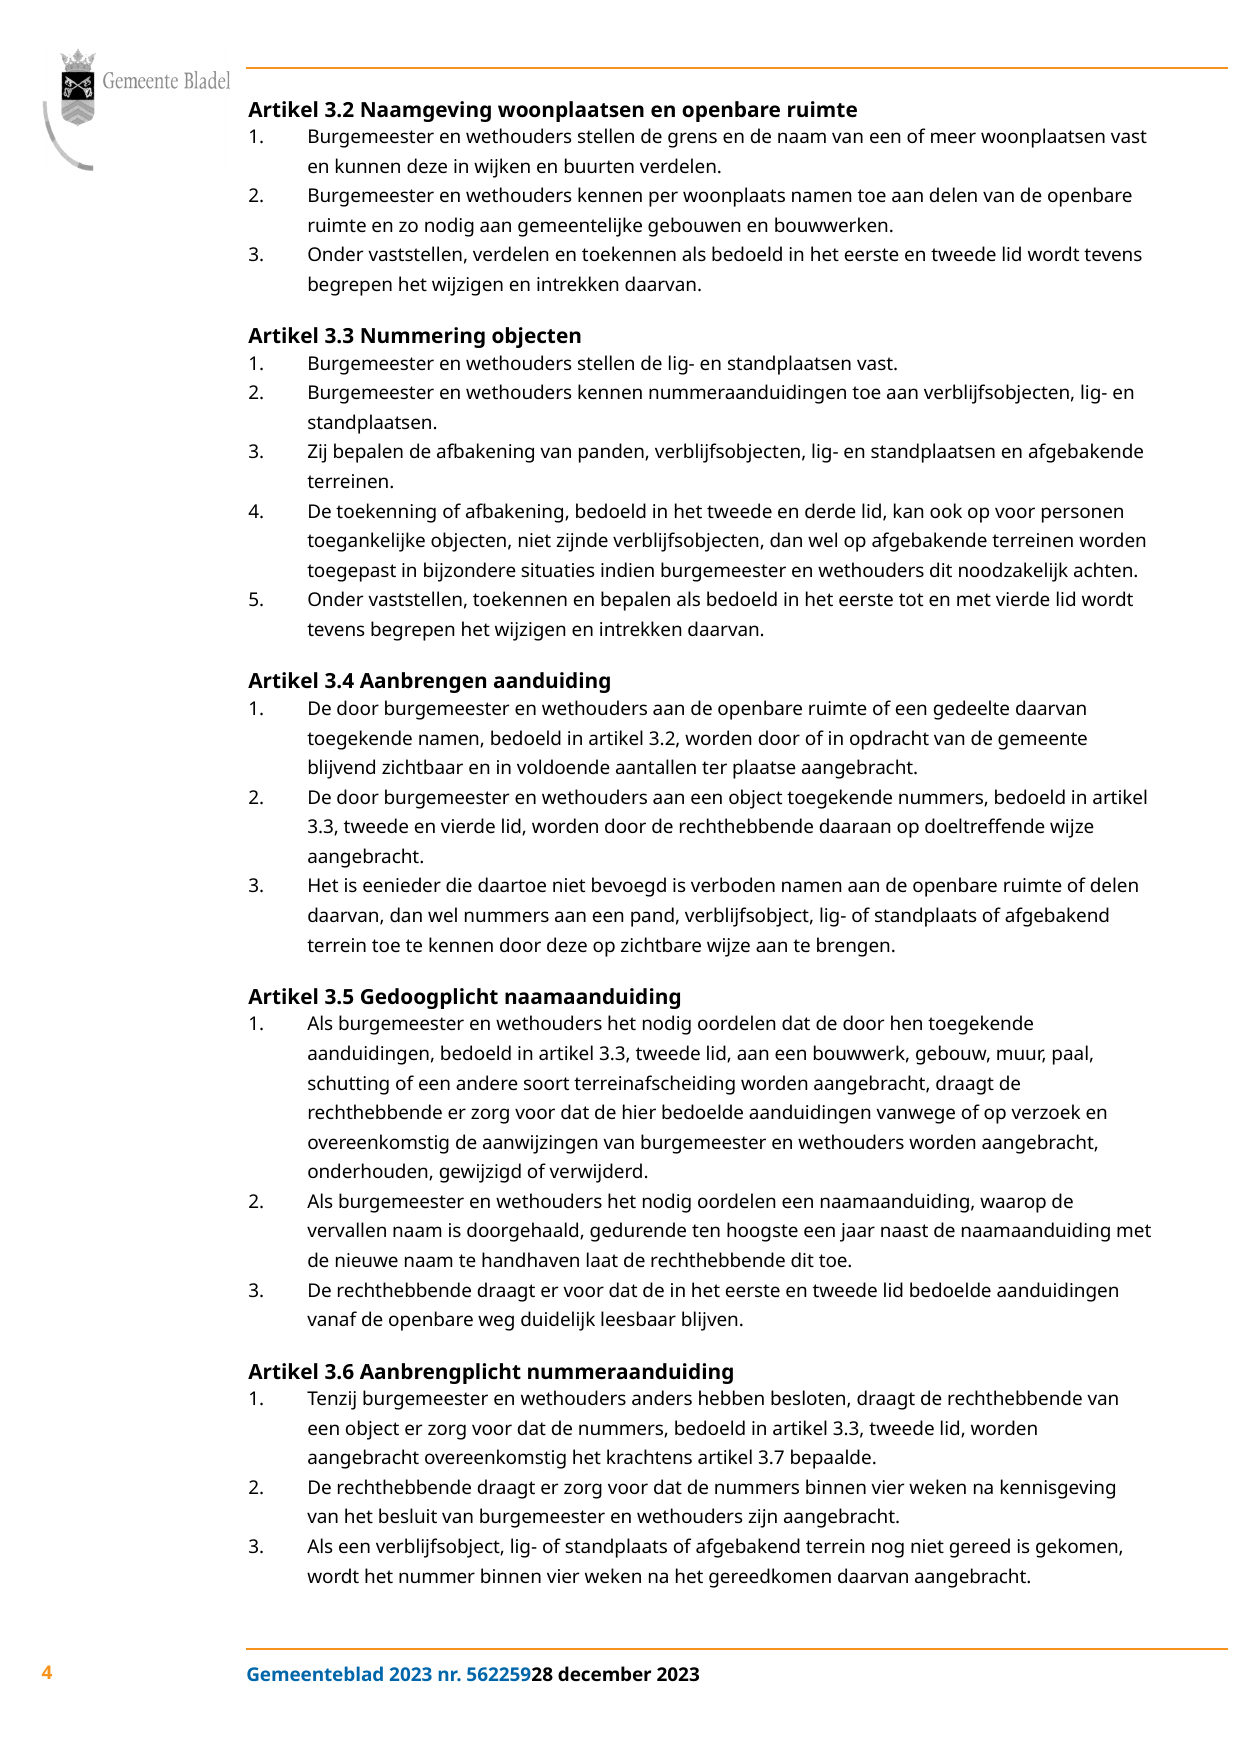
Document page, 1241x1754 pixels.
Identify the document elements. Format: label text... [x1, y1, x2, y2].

text Artikel 3.5 Gedoogplicht naamaanduiding [248, 982, 1152, 1011]
picture [41, 47, 231, 172]
list Burgemeester en wethouders stellen de lig- en standplaatsen vast. [248, 350, 1152, 376]
list Burgemeester en wethouders kennen per woonplaats namen toe aan delen van de openbare ruimte en zo nodig aan gemeentelijke gebouwen en bouwwerken. [248, 182, 1152, 238]
list De door burgemeester en wethouders aan de openbare ruimte of een gedeelte daarvan toegekende namen, bedoeld in artikel 3.2, worden door of in opdracht van de gemeente blijvend zichtbaar en in voldoende aantallen ter plaatse aangebracht. [248, 695, 1152, 780]
text Artikel 3.6 Aanbrengplicht nummeraanduiding [248, 1357, 1152, 1385]
list Onder vaststellen, verdelen en toekennen als bedoeld in het eerste en tweede lid wordt tevens begrepen het wijzigen en intrekken daarvan. [248, 242, 1152, 297]
text Artikel 3.2 Naamgeving woonplaatsen en openbare ruimte [248, 95, 1152, 123]
list Zij bepalen de afbakening van panden, verblijfsobjecten, lig- en standplaatsen en afgebakende terreinen. [248, 439, 1152, 494]
list De rechthebbende draagt er voor dat de in het eerste en tweede lid bedoelde aanduidingen vanaf de openbare weg duidelijk leesbaar blijven. [248, 1277, 1152, 1332]
list Tenzij burgemeester en wethouders anders hebben besloten, draagt de rechthebbende van een object er zorg voor dat de nummers, bedoeld in artikel 3.3, tweede lid, worden aangebracht overeenkomstig het krachtens artikel 3.7 bepaalde. [248, 1385, 1152, 1470]
list De toekenning of afbakening, bedoeld in het tweede en derde lid, kan ook op voor personen toegankelijke objecten, niet zijnde verblijfsobjecten, dan wel op afgebakende terreinen worden toegepast in bijzondere situaties indien burgemeester en wethouders dit noodzakelijk achten. [248, 498, 1152, 583]
list Als burgemeester en wethouders het nodig oordelen dat de door hen toegekende aanduidingen, bedoeld in artikel 3.3, tweede lid, aan een bouwwerk, gebouw, muur, paal, schutting of een andere soort terreinafscheiding worden aangebracht, draagt de rechthebbende er zorg voor dat de hier bedoelde aanduidingen vanwege of op verzoek en overeenkomstig de aanwijzingen van burgemeester en wethouders worden aangebracht, onderhouden, gewijzigd of verwijderd. [248, 1011, 1152, 1184]
list Als burgemeester en wethouders het nodig oordelen een naamaanduiding, waarop de vervallen naam is doorgehaald, gedurende ten hoogste een jaar naast de naamaanduiding met de nieuwe naam te handhaven laat de rechthebbende dit toe. [248, 1188, 1152, 1273]
text Artikel 3.3 Nummering objecten [248, 322, 1152, 350]
list Onder vaststellen, toekennen en bepalen als bedoeld in het eerste tot en met vierde lid wordt tevens begrepen het wijzigen en intrekken daarvan. [248, 587, 1152, 642]
list Burgemeester en wethouders stellen de grens en de naam van een of meer woonplaatsen vast en kunnen deze in wijken en buurten verdelen. [248, 123, 1152, 178]
text Artikel 3.4 Aanbrengen aanduiding [248, 667, 1152, 695]
list Burgemeester en wethouders kennen nummeraanduidingen toe aan verblijfsobjecten, lig- en standplaatsen. [248, 379, 1152, 435]
list Het is eenieder die daartoe niet bevoegd is verboden namen aan de openbare ruimte of delen daarvan, dan wel nummers aan een pand, verblijfsobject, lig- of standplaats of afgebakend terrein toe te kennen door deze op zichtbare wijze aan te brengen. [248, 873, 1152, 957]
list Als een verblijfsobject, lig- of standplaats of afgebakend terrein nog niet gereed is gekomen, wordt het nummer binnen vier weken na het gereedkomen daarvan aangebracht. [248, 1533, 1152, 1588]
list De rechthebbende draagt er zorg voor dat de nummers binnen vier weken na kennisgeving van het besluit van burgemeester en wethouders zijn aangebracht. [248, 1474, 1152, 1529]
list De door burgemeester en wethouders aan een object toegekende nummers, bedoeld in artikel 3.3, tweede en vierde lid, worden door de rechthebbende daaraan op doeltreffende wijze aangebracht. [248, 784, 1152, 869]
